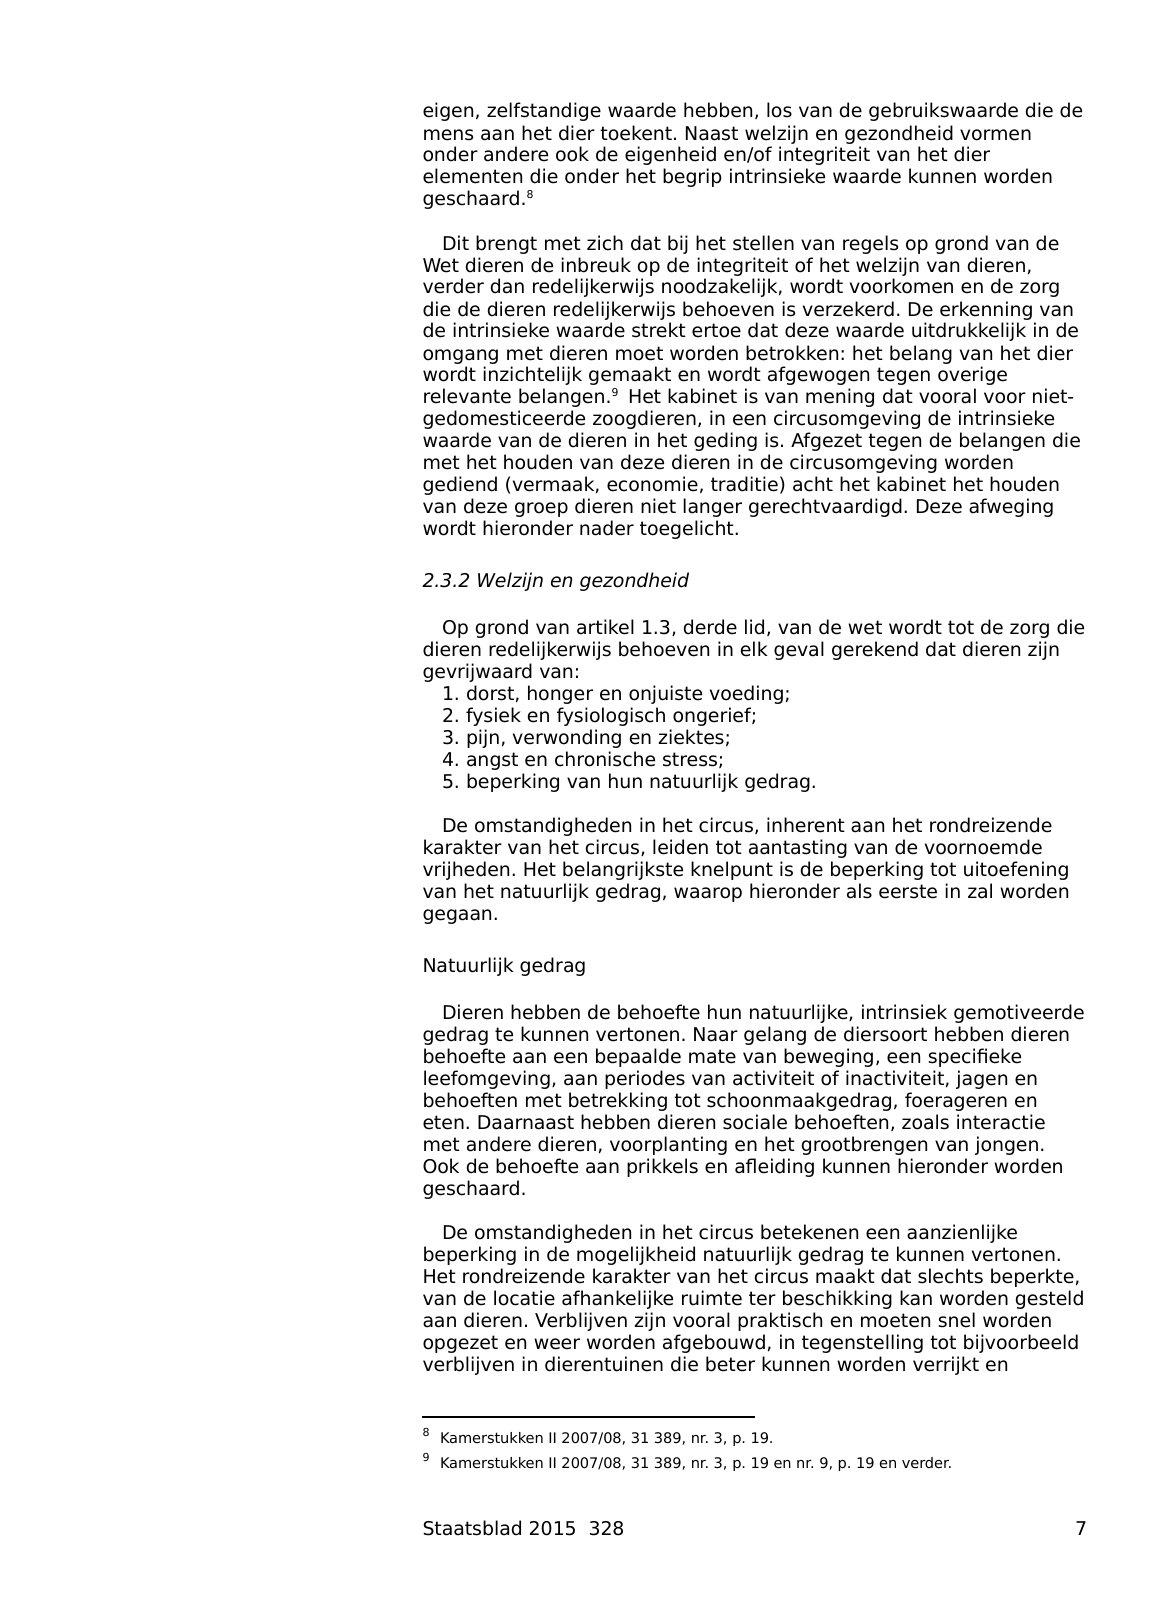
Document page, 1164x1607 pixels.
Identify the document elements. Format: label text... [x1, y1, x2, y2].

subtitle Natuurlijk gedrag [422, 955, 1087, 977]
text 1. dorst, honger en onjuiste voeding; [422, 683, 1087, 705]
text Op grond van artikel 1.3, derde lid, van de wet wordt tot de zorg die dieren redelijkerwijs behoeven in elk geval gerekend dat dieren zijn gevrijwaard van: [422, 617, 1087, 683]
subtitle 2.3.2 Welzijn en gezondheid [422, 570, 1087, 592]
text De omstandigheden in het circus betekenen een aanzienlijke beperking in de mogelijkheid natuurlijk gedrag te kunnen vertonen. Het rondreizende karakter van het circus maakt dat slechts beperkte, van de locatie afhankelijke ruimte ter beschikking kan worden gesteld aan dieren. Verblijven zijn vooral praktisch en moeten snel worden opgezet en weer worden afgebouwd, in tegenstelling tot bijvoorbeeld verblijven in dierentuinen die beter kunnen worden verrijkt en [422, 1222, 1087, 1376]
text Kamerstukken II 2007/08, 31 389, nr. 3, p. 19. [422, 1426, 1087, 1448]
text 2. fysiek en fysiologisch ongerief; [422, 705, 1087, 727]
text eigen, zelfstandige waarde hebben, los van de gebruikswaarde die de mens aan het dier toekent. Naast welzijn en gezondheid vormen onder andere ook de eigenheid en/of integriteit van het dier elementen die onder het begrip intrinsieke waarde kunnen worden geschaard. [422, 100, 1087, 210]
text Dit brengt met zich dat bij het stellen van regels op grond van de Wet dieren de inbreuk op de integriteit of het welzijn van dieren, verder dan redelijkerwijs noodzakelijk, wordt voorkomen en de zorg die de dieren redelijkerwijs behoeven is verzekerd. De erkenning van de intrinsieke waarde strekt ertoe dat deze waarde uitdrukkelijk in de omgang met dieren moet worden betrokken: het belang van het dier wordt inzichtelijk gemaakt en wordt afgewogen tegen overige relevante belangen. Het kabinet is van mening dat vooral voor niet-gedomesticeerde zoogdieren, in een circusomgeving de intrinsieke waarde van de dieren in het geding is. Afgezet tegen de belangen die met het houden van deze dieren in de circusomgeving worden gediend (vermaak, economie, traditie) acht het kabinet het houden van deze groep dieren niet langer gerechtvaardigd. Deze afweging wordt hieronder nader toegelicht. [422, 232, 1087, 540]
text 5. beperking van hun natuurlijk gedrag. [422, 771, 1087, 793]
text Dieren hebben de behoefte hun natuurlijke, intrinsiek gemotiveerde gedrag te kunnen vertonen. Naar gelang de diersoort hebben dieren behoefte aan een bepaalde mate van beweging, een specifieke leefomgeving, aan periodes van activiteit of inactiviteit, jagen en behoeften met betrekking tot schoonmaakgedrag, foerageren en eten. Daarnaast hebben dieren sociale behoeften, zoals interactie met andere dieren, voorplanting en het grootbrengen van jongen. Ook de behoefte aan prikkels en afleiding kunnen hieronder worden geschaard. [422, 1002, 1087, 1200]
text De omstandigheden in het circus, inherent aan het rondreizende karakter van het circus, leiden tot aantasting van de voornoemde vrijheden. Het belangrijkste knelpunt is de beperking tot uitoefening van het natuurlijk gedrag, waarop hieronder als eerste in zal worden gegaan. [422, 815, 1087, 925]
text 3. pijn, verwonding en ziektes; [422, 727, 1087, 749]
text Kamerstukken II 2007/08, 31 389, nr. 3, p. 19 en nr. 9, p. 19 en verder. [422, 1451, 1087, 1473]
text 4. angst en chronische stress; [422, 749, 1087, 771]
